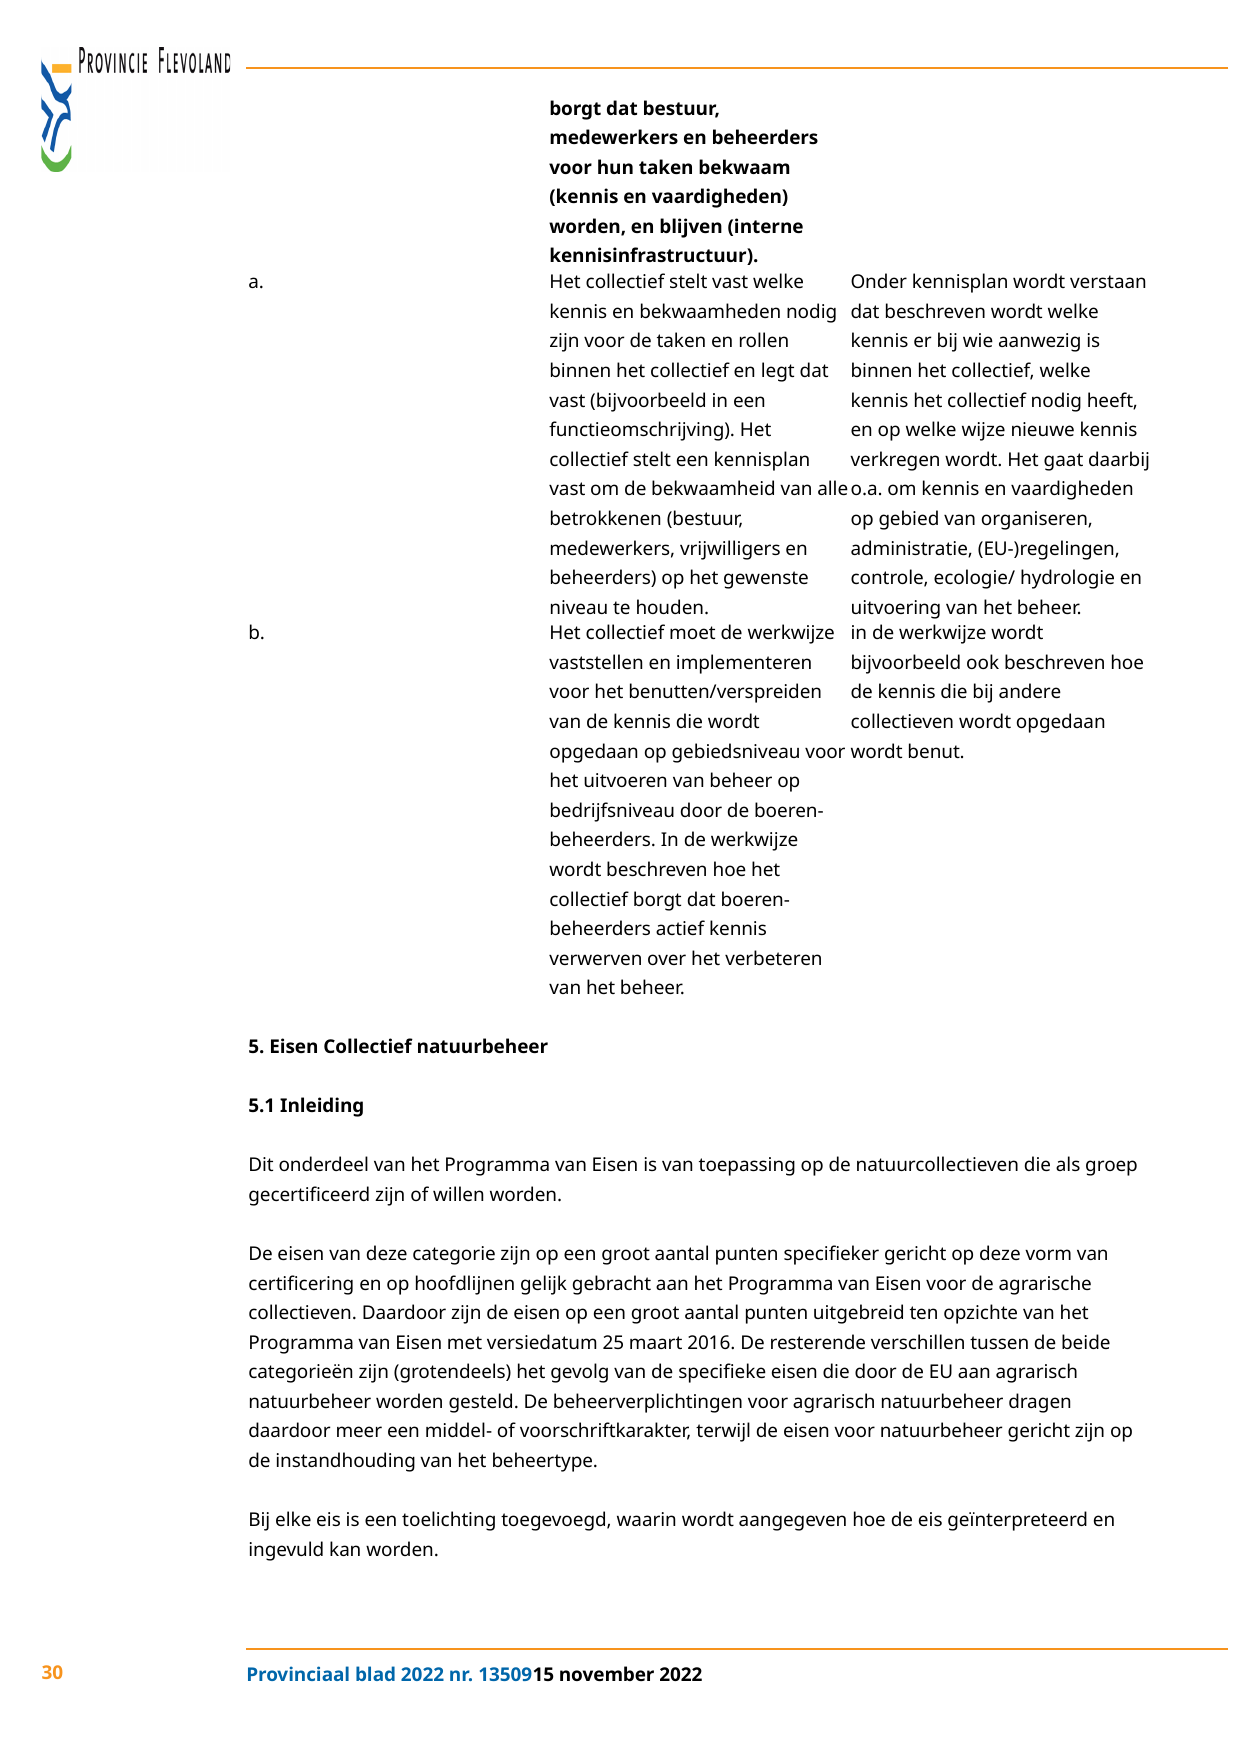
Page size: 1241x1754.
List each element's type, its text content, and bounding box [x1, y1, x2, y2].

table_cell borgt dat bestuur, medewerkers en beheerders voor hun taken bekwaam (kennis en vaardigheden) worden, en blijven (interne kennisinfrastructuur). [549, 95, 850, 268]
table_cell Het collectief moet de werkwijze vaststellen en implementeren voor het benutten/verspreiden van de kennis die wordt opgedaan op gebiedsniveau voor het uitvoeren van beheer op bedrijfsniveau door de boeren-beheerders. In de werkwijze wordt beschreven hoe het collectief borgt dat boeren-beheerders actief kennis verwerven over het verbeteren van het beheer. [549, 620, 850, 1000]
table_cell in de werkwijze wordt bijvoorbeeld ook beschreven hoe de kennis die bij andere collectieven wordt opgedaan wordt benut. [850, 620, 1152, 1000]
text Bij elke eis is een toelichting toegevoegd, waarin wordt aangegeven hoe de eis geïnterpreteerd en ingevuld kan worden. [248, 1506, 1152, 1562]
text 5. Eisen Collectief natuurbeheer [248, 1033, 1152, 1059]
table_cell Het collectief stelt vast welke kennis en bekwaamheden nodig zijn voor de taken en rollen binnen het collectief en legt dat vast (bijvoorbeeld in een functieomschrijving). Het collectief stelt een kennisplan vast om de bekwaamheid van alle betrokkenen (bestuur, medewerkers, vrijwilligers en beheerders) op het gewenste niveau te houden. [549, 269, 850, 619]
table_cell Onder kennisplan wordt verstaan dat beschreven wordt welke kennis er bij wie aanwezig is binnen het collectief, welke kennis het collectief nodig heeft, en op welke wijze nieuwe kennis verkregen wordt. Het gaat daarbij o.a. om kennis en vaardigheden op gebied van organiseren, administratie, (EU-)regelingen, controle, ecologie/ hydrologie en uitvoering van het beheer. [850, 269, 1152, 619]
table_cell a. [248, 269, 549, 619]
table_cell [850, 95, 1152, 268]
table_cell [248, 95, 549, 268]
text De eisen van deze categorie zijn op een groot aantal punten specifieker gericht op deze vorm van certificering en op hoofdlijnen gelijk gebracht aan het Programma van Eisen voor de agrarische collectieven. Daardoor zijn de eisen op een groot aantal punten uitgebreid ten opzichte van het Programma van Eisen met versiedatum 25 maart 2016. De resterende verschillen tussen de beide categorieën zijn (grotendeels) het gevolg van de specifieke eisen die door de EU aan agrarisch natuurbeheer worden gesteld. De beheerverplichtingen voor agrarisch natuurbeheer dragen daardoor meer een middel- of voorschriftkarakter, terwijl de eisen voor natuurbeheer gericht zijn op de instandhouding van het beheertype. [248, 1240, 1152, 1473]
table_cell b. [248, 620, 549, 1000]
picture [41, 47, 231, 172]
text 5.1 Inleiding [248, 1092, 1152, 1118]
text Dit onderdeel van het Programma van Eisen is van toepassing op de natuurcollectieven die als groep gecertificeerd zijn of willen worden. [248, 1151, 1152, 1207]
